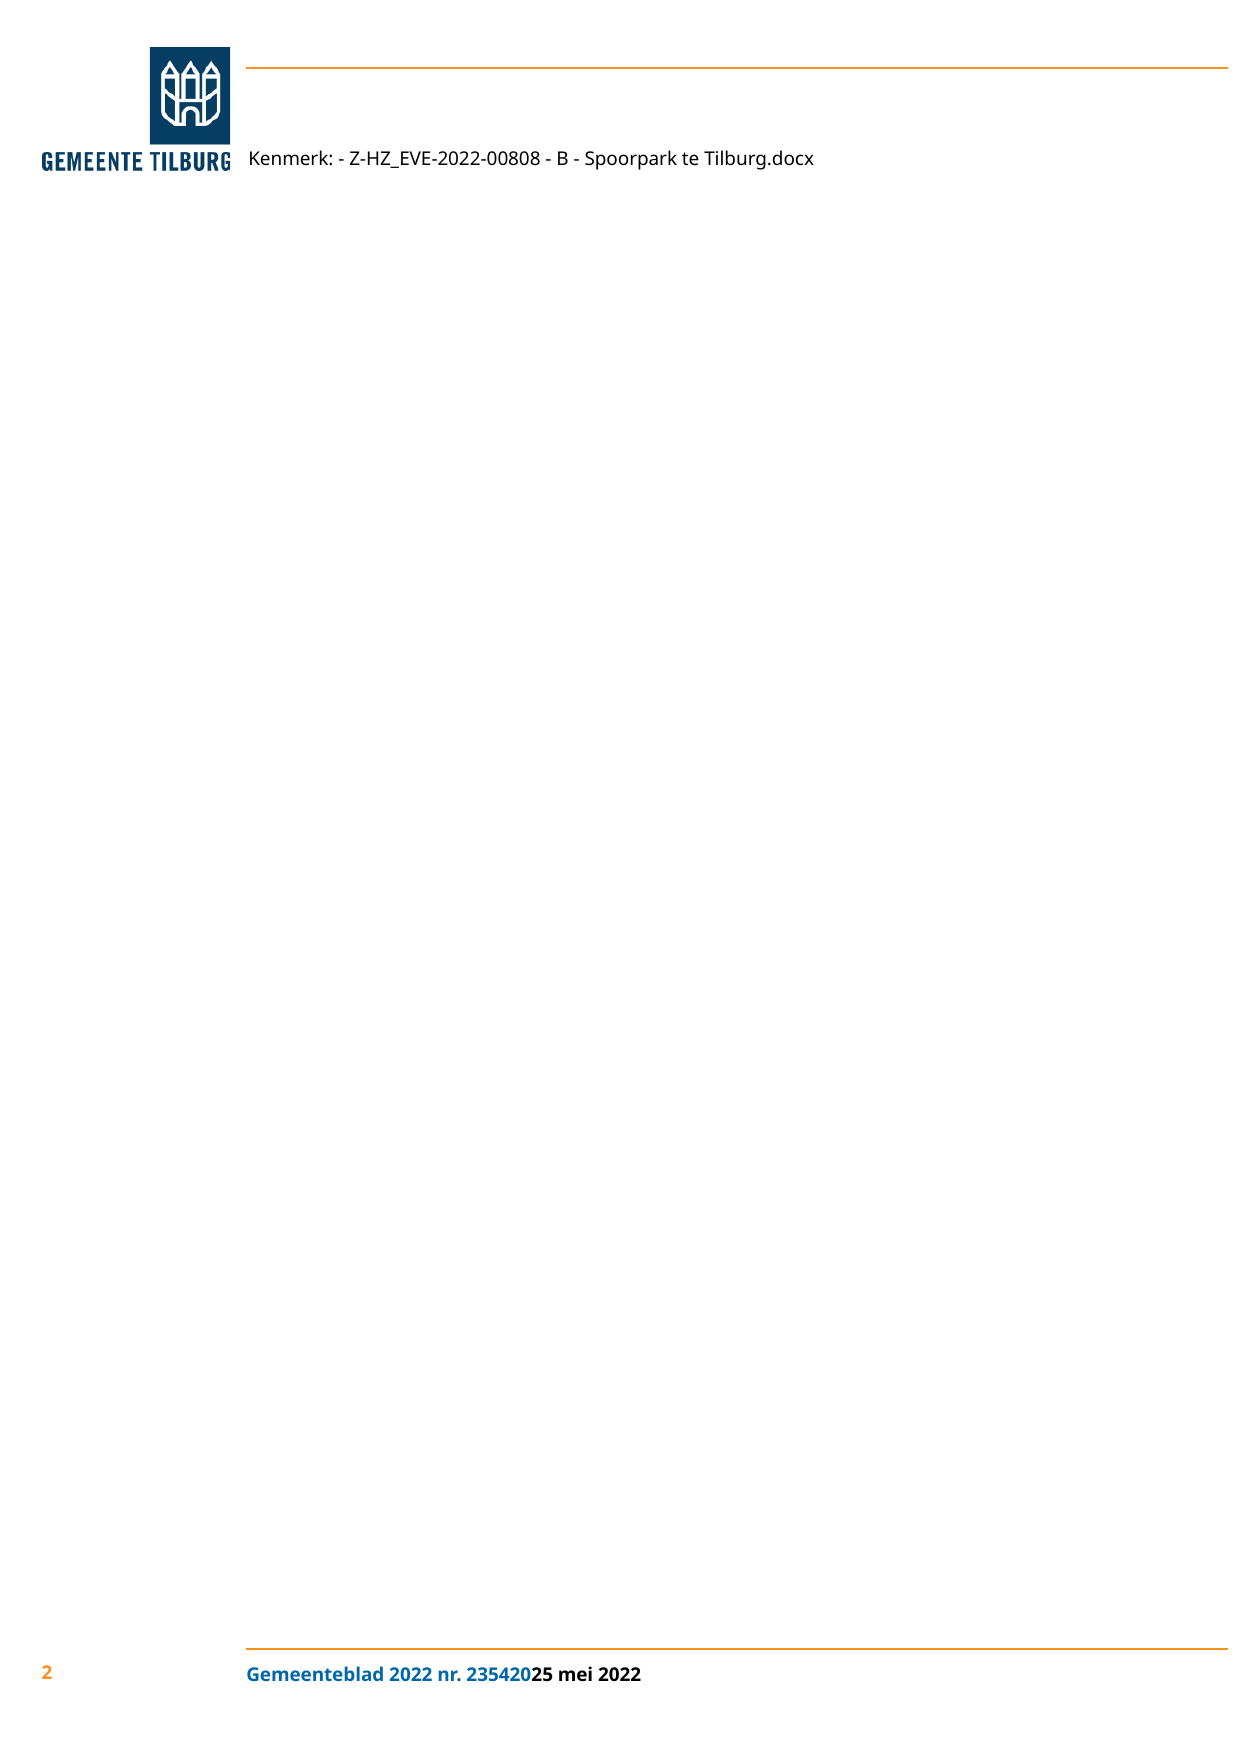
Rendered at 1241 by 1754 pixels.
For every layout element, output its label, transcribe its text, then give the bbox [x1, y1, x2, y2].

text Kenmerk: - Z-HZ_EVE-2022-00808 - B - Spoorpark te Tilburg.docx [248, 145, 1152, 171]
picture [41, 47, 231, 172]
